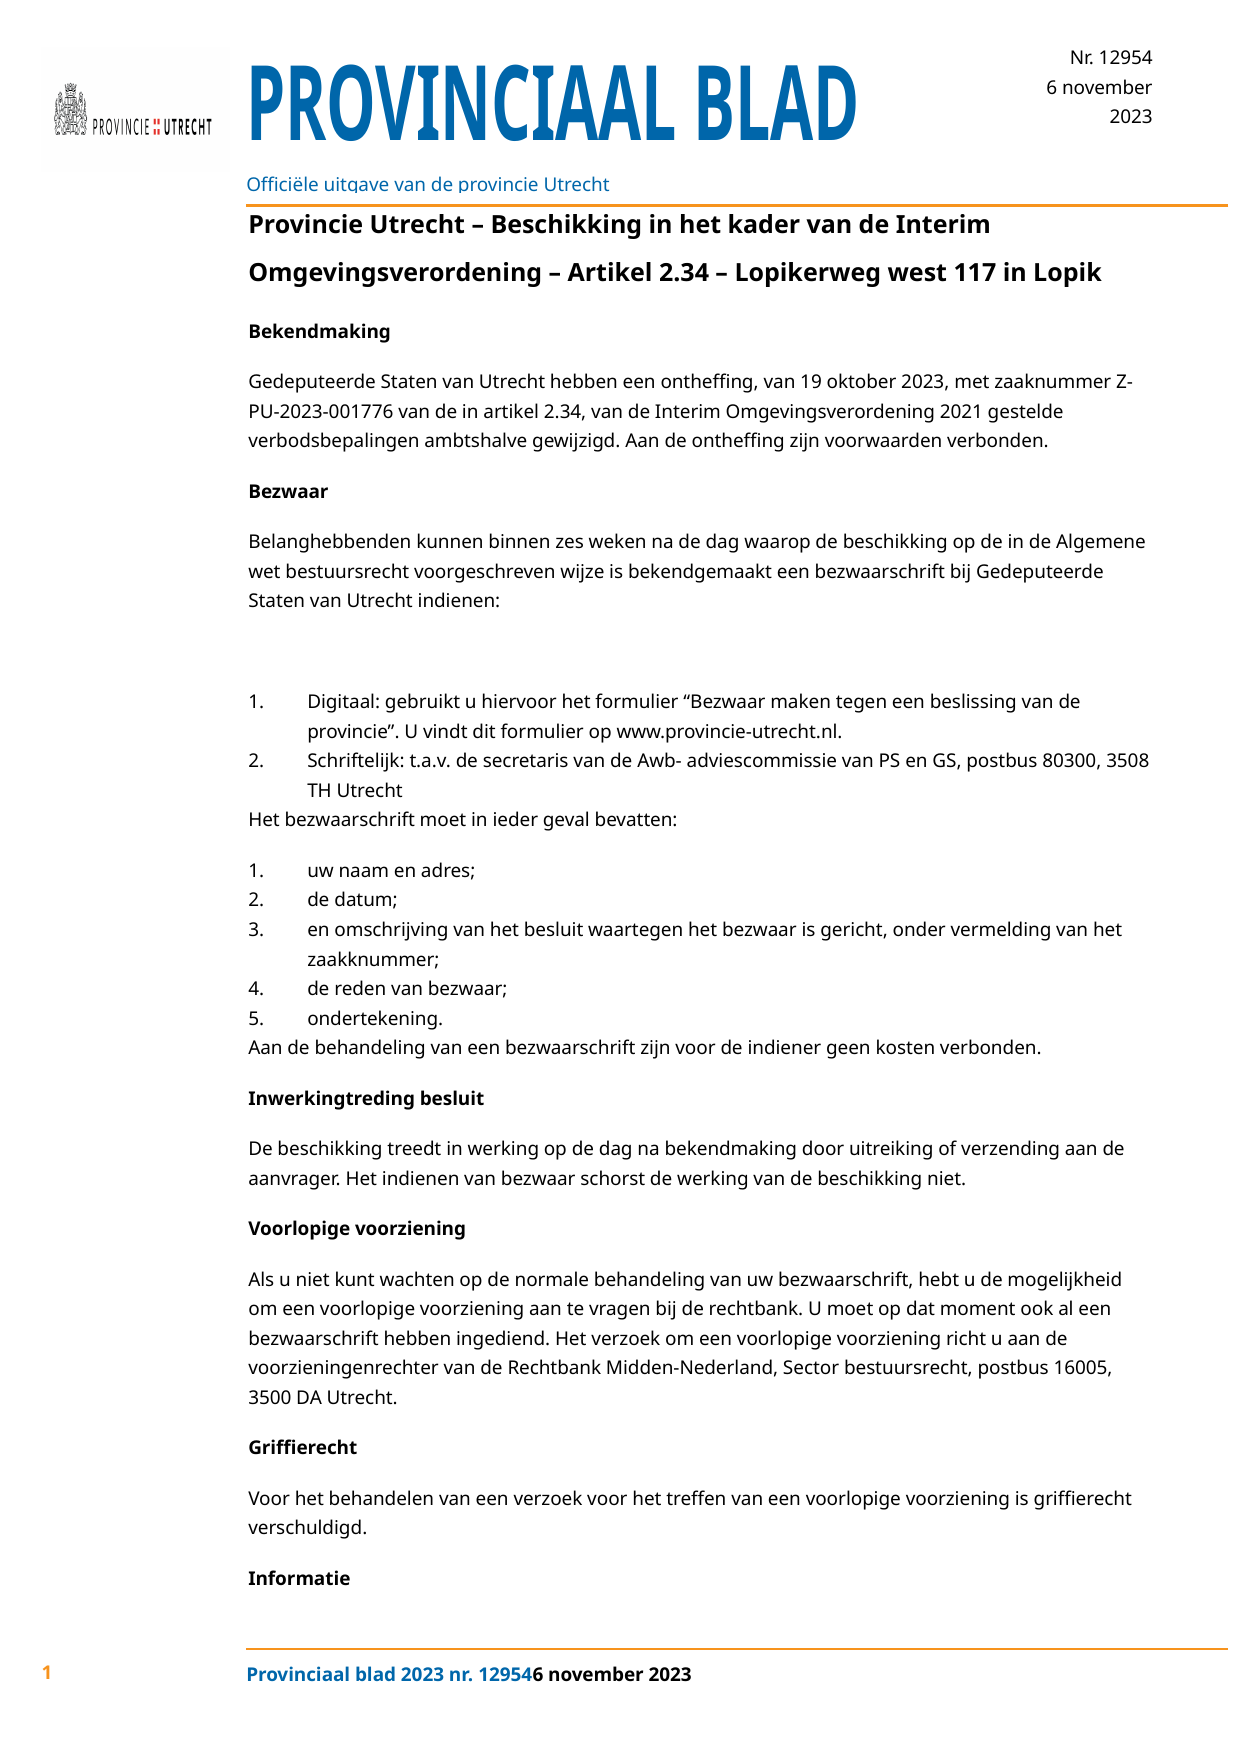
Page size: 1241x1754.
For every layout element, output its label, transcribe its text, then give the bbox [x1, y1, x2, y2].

text Aan de behandeling van een bezwaarschrift zijn voor de indiener geen kosten verbonden. [248, 1034, 1152, 1060]
text Inwerkingtreding besluit [248, 1085, 1152, 1111]
text Voor het behandelen van een verzoek voor het treffen van een voorlopige voorziening is griffierecht verschuldigd. [248, 1485, 1152, 1540]
list ondertekening. [248, 1005, 1152, 1031]
picture [41, 47, 231, 172]
text Provincie Utrecht – Beschikking in het kader van de Interim Omgevingsverordening – Artikel 2.34 – Lopikerweg west 117 in Lopik [248, 207, 1152, 288]
text Bezwaar [248, 478, 1152, 504]
text Voorlopige voorziening [248, 1215, 1152, 1241]
list de reden van bezwaar; [248, 975, 1152, 1001]
text Belanghebbenden kunnen binnen zes weken na de dag waarop de beschikking op de in de Algemene wet bestuursrecht voorgeschreven wijze is bekendgemaakt een bezwaarschrift bij Gedeputeerde Staten van Utrecht indienen: [248, 528, 1152, 613]
text De beschikking treedt in werking op de dag na bekendmaking door uitreiking of verzending aan de aanvrager. Het indienen van bezwaar schorst de werking van de beschikking niet. [248, 1135, 1152, 1191]
list en omschrijving van het besluit waartegen het bezwaar is gericht, onder vermelding van het zaakknummer; [248, 916, 1152, 972]
text Informatie [248, 1565, 1152, 1591]
text Het bezwaarschrift moet in ieder geval bevatten: [248, 807, 1152, 832]
list Schriftelijk: t.a.v. de secretaris van de Awb- adviescommissie van PS en GS, postbus 80300, 3508 TH Utrecht [248, 747, 1152, 803]
text Griffierecht [248, 1434, 1152, 1460]
list de datum; [248, 887, 1152, 912]
list Digitaal: gebruikt u hiervoor het formulier “Bezwaar maken tegen een beslissing van de provincie”. U vindt dit formulier op www.provincie-utrecht.nl. [248, 688, 1152, 744]
text Bekendmaking [248, 318, 1152, 344]
text Gedeputeerde Staten van Utrecht hebben een ontheffing, van 19 oktober 2023, met zaaknummer Z-PU-2023-001776 van de in artikel 2.34, van de Interim Omgevingsverordening 2021 gestelde verbodsbepalingen ambtshalve gewijzigd. Aan de ontheffing zijn voorwaarden verbonden. [248, 368, 1152, 453]
text Als u niet kunt wachten op de normale behandeling van uw bezwaarschrift, hebt u de mogelijkheid om een voorlopige voorziening aan te vragen bij de rechtbank. U moet op dat moment ook al een bezwaarschrift hebben ingediend. Het verzoek om een voorlopige voorziening richt u aan de voorzieningenrechter van de Rechtbank Midden-Nederland, Sector bestuursrecht, postbus 16005, 3500 DA Utrecht. [248, 1266, 1152, 1410]
list uw naam en adres; [248, 857, 1152, 883]
